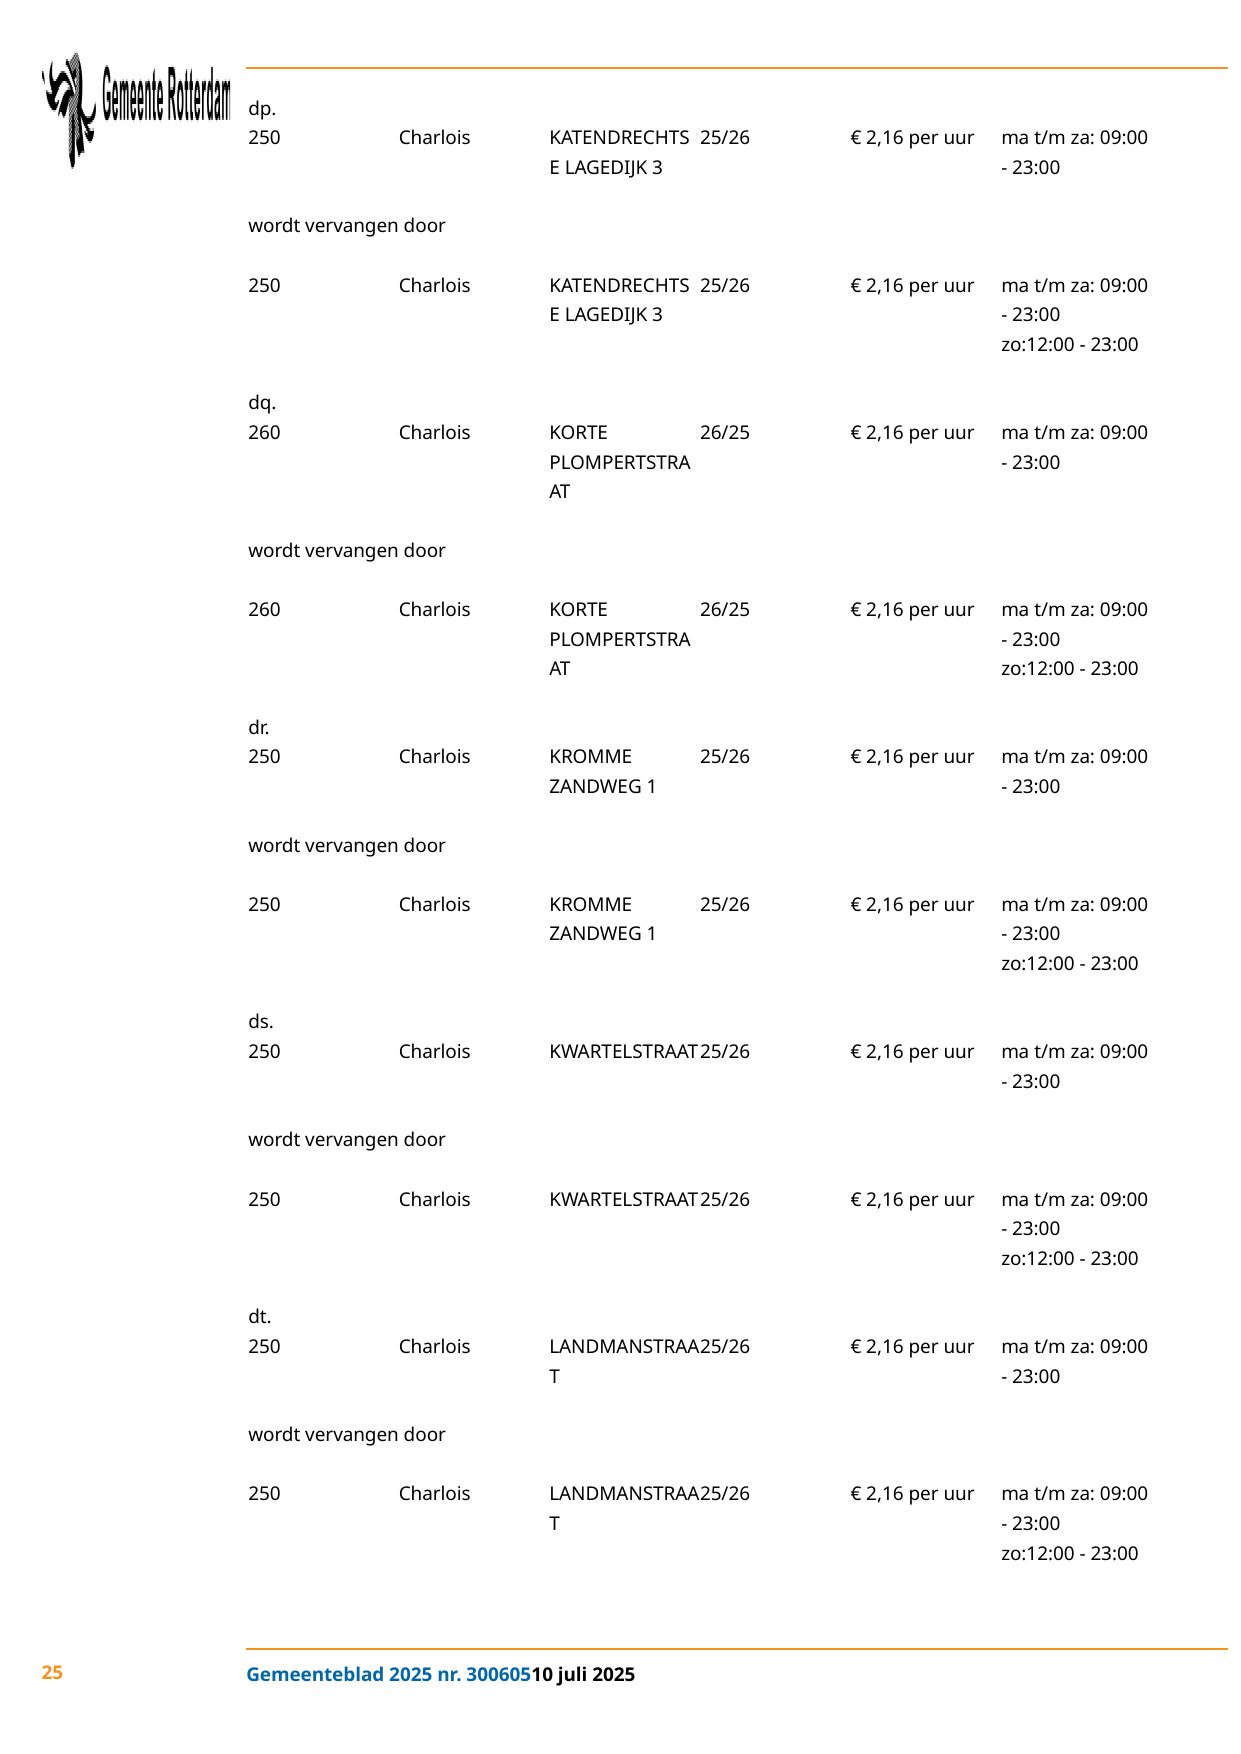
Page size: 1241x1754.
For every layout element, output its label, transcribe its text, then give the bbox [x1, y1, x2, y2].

table_header 250 [248, 1333, 398, 1388]
table_header KORTE PLOMPERTSTRAAT [549, 596, 700, 681]
table_header 250 [248, 1186, 398, 1271]
text dp. [248, 95, 1152, 121]
text ds. [248, 1009, 1152, 1034]
table_header 250 [248, 744, 398, 799]
text wordt vervangen door [248, 832, 1152, 857]
text wordt vervangen door [248, 537, 1152, 563]
table_header 25/26 [700, 744, 850, 799]
table_header € 2,16 per uur [850, 419, 1001, 504]
table_header ma t/m za: 09:00 - 23:00 [1001, 744, 1152, 799]
table_header Charlois [399, 1481, 549, 1566]
table_header Charlois [399, 1039, 549, 1094]
table_header ma t/m za: 09:00 - 23:00 zo:12:00 - 23:00 [1001, 596, 1152, 681]
table_header ma t/m za: 09:00 - 23:00 [1001, 125, 1152, 180]
table_header ma t/m za: 09:00 - 23:00 [1001, 419, 1152, 504]
table_header 26/25 [700, 596, 850, 681]
table_header Charlois [399, 125, 549, 180]
table_header € 2,16 per uur [850, 1481, 1001, 1566]
table_header 250 [248, 272, 398, 357]
text wordt vervangen door [248, 213, 1152, 238]
table_header € 2,16 per uur [850, 891, 1001, 976]
table_header 250 [248, 1039, 398, 1094]
table_header Charlois [399, 596, 549, 681]
table_header € 2,16 per uur [850, 1333, 1001, 1388]
table_header ma t/m za: 09:00 - 23:00 zo:12:00 - 23:00 [1001, 272, 1152, 357]
table_header LANDMANSTRAAT [549, 1481, 700, 1566]
table_header € 2,16 per uur [850, 596, 1001, 681]
table_header 25/26 [700, 1481, 850, 1566]
table_header € 2,16 per uur [850, 125, 1001, 180]
table_header 260 [248, 596, 398, 681]
table_header KATENDRECHTSE LAGEDIJK 3 [549, 272, 700, 357]
table_header KROMME ZANDWEG 1 [549, 744, 700, 799]
table_header Charlois [399, 891, 549, 976]
table_header ma t/m za: 09:00 - 23:00 [1001, 1039, 1152, 1094]
table_header Charlois [399, 1333, 549, 1388]
table_header 25/26 [700, 1039, 850, 1094]
table_header Charlois [399, 419, 549, 504]
text wordt vervangen door [248, 1127, 1152, 1152]
table_header KORTE PLOMPERTSTRAAT [549, 419, 700, 504]
table_header € 2,16 per uur [850, 272, 1001, 357]
table_header Charlois [399, 744, 549, 799]
table_header KWARTELSTRAAT [549, 1039, 700, 1094]
table_header LANDMANSTRAAT [549, 1333, 700, 1388]
text dq. [248, 389, 1152, 415]
table_header 25/26 [700, 125, 850, 180]
text dr. [248, 714, 1152, 740]
table_header 25/26 [700, 272, 850, 357]
table_header ma t/m za: 09:00 - 23:00 zo:12:00 - 23:00 [1001, 1186, 1152, 1271]
table_header 26/25 [700, 419, 850, 504]
table_header 260 [248, 419, 398, 504]
table_header 25/26 [700, 1186, 850, 1271]
table_header ma t/m za: 09:00 - 23:00 zo:12:00 - 23:00 [1001, 1481, 1152, 1566]
picture [41, 47, 231, 172]
table_header 250 [248, 1481, 398, 1566]
table_header 25/26 [700, 891, 850, 976]
table_header KATENDRECHTSE LAGEDIJK 3 [549, 125, 700, 180]
table_header 250 [248, 125, 398, 180]
table_header KROMME ZANDWEG 1 [549, 891, 700, 976]
table_header € 2,16 per uur [850, 744, 1001, 799]
table_header € 2,16 per uur [850, 1039, 1001, 1094]
table_header € 2,16 per uur [850, 1186, 1001, 1271]
table_header KWARTELSTRAAT [549, 1186, 700, 1271]
table_header ma t/m za: 09:00 - 23:00 [1001, 1333, 1152, 1388]
table_header 250 [248, 891, 398, 976]
table_header ma t/m za: 09:00 - 23:00 zo:12:00 - 23:00 [1001, 891, 1152, 976]
table_header 25/26 [700, 1333, 850, 1388]
table_header Charlois [399, 1186, 549, 1271]
table_header Charlois [399, 272, 549, 357]
text wordt vervangen door [248, 1421, 1152, 1447]
text dt. [248, 1303, 1152, 1329]
